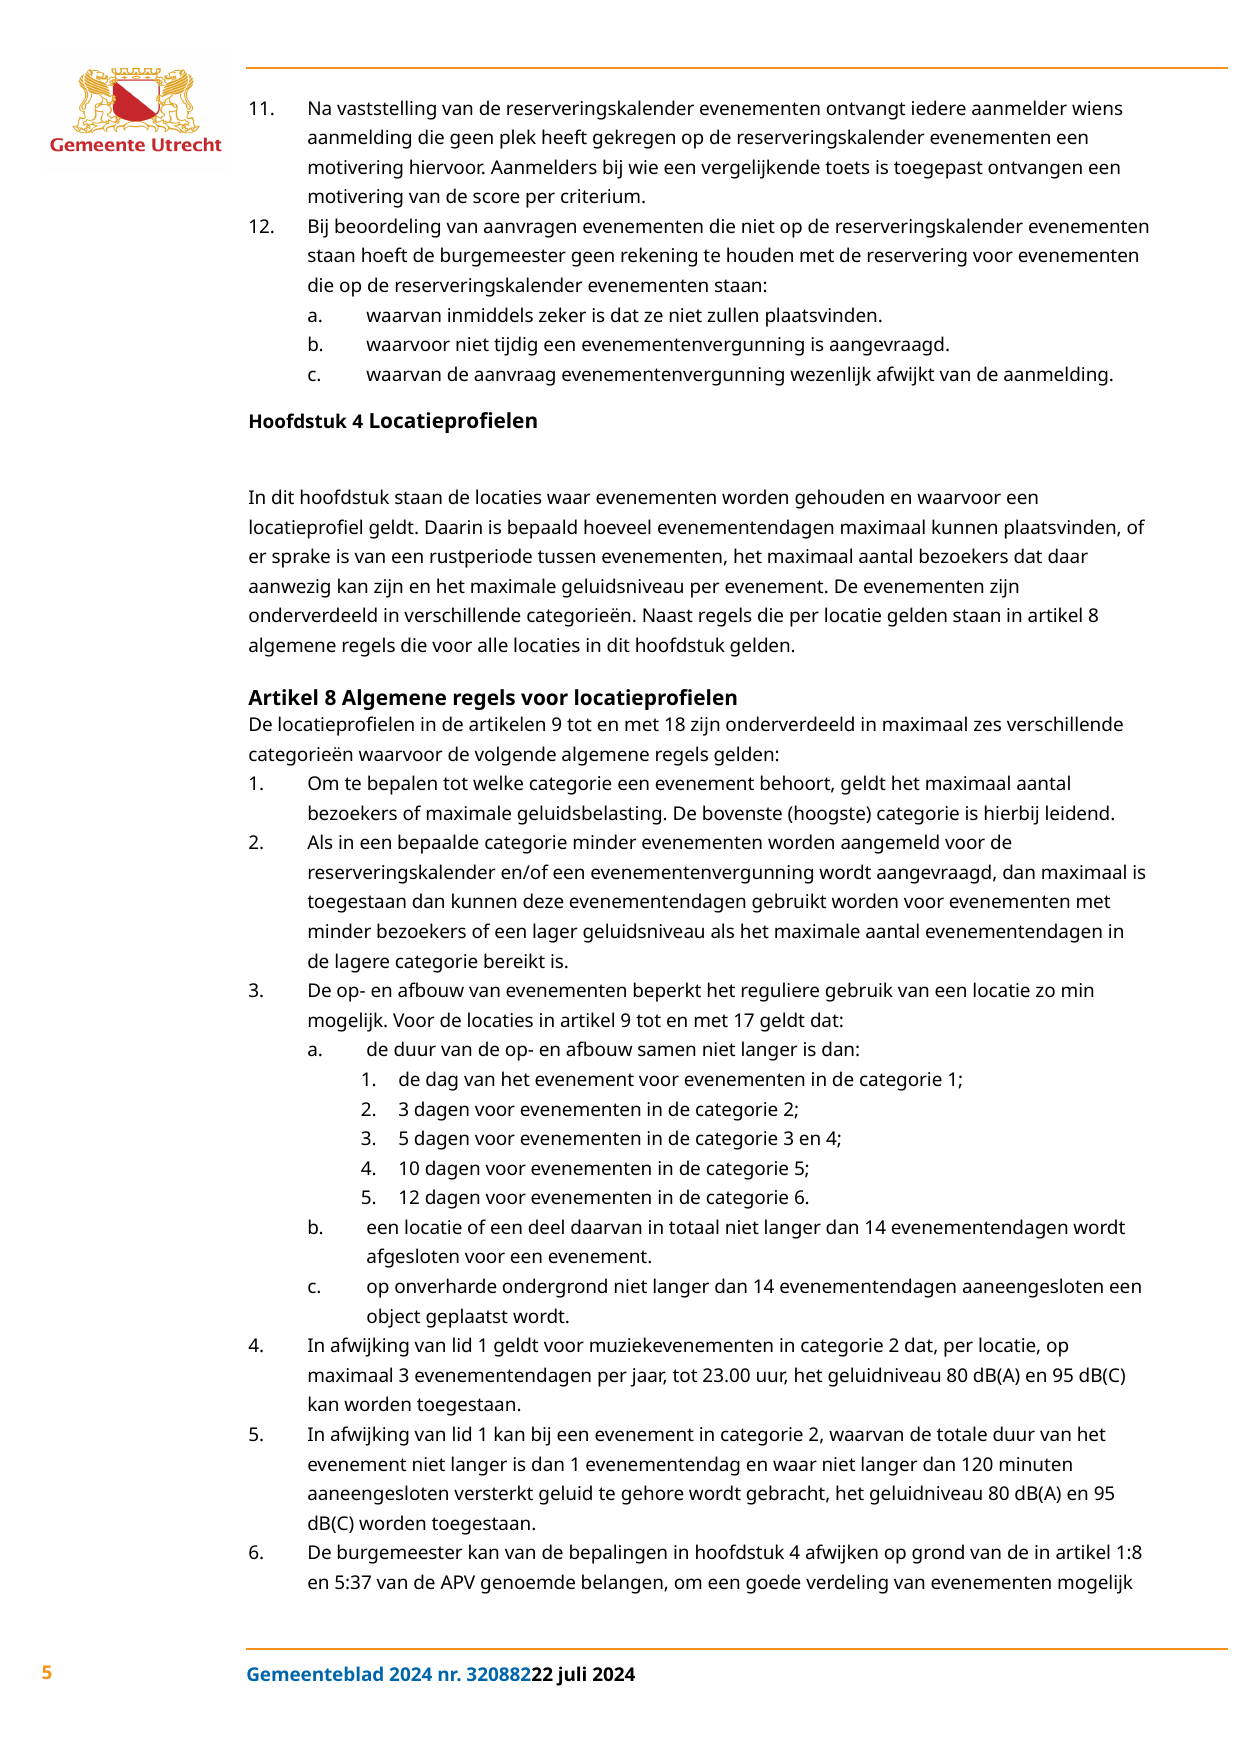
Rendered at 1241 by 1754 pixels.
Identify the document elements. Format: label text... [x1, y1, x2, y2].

text Artikel 8 Algemene regels voor locatieprofielen [248, 683, 1152, 711]
list In afwijking van lid 1 kan bij een evenement in categorie 2, waarvan de totale duur van het evenement niet langer is dan 1 evenementendag en waar niet langer dan 120 minuten aaneengesloten versterkt geluid te gehore wordt gebracht, het geluidniveau 80 dB(A) en 95 dB(C) worden toegestaan. [248, 1421, 1152, 1536]
list de dag van het evenement voor evenementen in de categorie 1; [361, 1066, 1152, 1092]
list De burgemeester kan van de bepalingen in hoofdstuk 4 afwijken op grond van de in artikel 1:8 en 5:37 van de APV genoemde belangen, om een goede verdeling van evenementen mogelijk [248, 1539, 1152, 1595]
picture [41, 47, 231, 172]
list De op- en afbouw van evenementen beperkt het reguliere gebruik van een locatie zo min mogelijk. Voor de locaties in artikel 9 tot en met 17 geldt dat: [248, 977, 1152, 1033]
list 5 dagen voor evenementen in de categorie 3 en 4; [361, 1125, 1152, 1151]
list de duur van de op- en afbouw samen niet langer is dan: [307, 1037, 1152, 1062]
list 10 dagen voor evenementen in de categorie 5; [361, 1155, 1152, 1181]
list Als in een bepaalde categorie minder evenementen worden aangemeld voor de reserveringskalender en/of een evenementenvergunning wordt aangevraagd, dan maximaal is toegestaan dan kunnen deze evenementendagen gebruikt worden voor evenementen met minder bezoekers of een lager geluidsniveau als het maximale aantal evenementendagen in de lagere categorie bereikt is. [248, 829, 1152, 973]
list op onverharde ondergrond niet langer dan 14 evenementendagen aaneengesloten een object geplaatst wordt. [307, 1273, 1152, 1328]
text In dit hoofdstuk staan de locaties waar evenementen worden gehouden en waarvoor een locatieprofiel geldt. Daarin is bepaald hoeveel evenementendagen maximaal kunnen plaatsvinden, of er sprake is van een rustperiode tussen evenementen, het maximaal aantal bezoekers dat daar aanwezig kan zijn en het maximale geluidsniveau per evenement. De evenementen zijn onderverdeeld in verschillende categorieën. Naast regels die per locatie gelden staan in artikel 8 algemene regels die voor alle locaties in dit hoofdstuk gelden. [248, 484, 1152, 658]
list Na vaststelling van de reserveringskalender evenementen ontvangt iedere aanmelder wiens aanmelding die geen plek heeft gekregen op de reserveringskalender evenementen een motivering hiervoor. Aanmelders bij wie een vergelijkende toets is toegepast ontvangen een motivering van de score per criterium. [248, 95, 1152, 209]
list waarvan de aanvraag evenementenvergunning wezenlijk afwijkt van de aanmelding. [307, 361, 1152, 387]
list Bij beoordeling van aanvragen evenementen die niet op de reserveringskalender evenementen staan hoeft de burgemeester geen rekening te houden met de reservering voor evenementen die op de reserveringskalender evenementen staan: [248, 213, 1152, 298]
list waarvoor niet tijdig een evenementenvergunning is aangevraagd. [307, 331, 1152, 357]
list 12 dagen voor evenementen in de categorie 6. [361, 1184, 1152, 1210]
list In afwijking van lid 1 geldt voor muziekevenementen in categorie 2 dat, per locatie, op maximaal 3 evenementendagen per jaar, tot 23.00 uur, het geluidniveau 80 dB(A) en 95 dB(C) kan worden toegestaan. [248, 1332, 1152, 1417]
text De locatieprofielen in de artikelen 9 tot en met 18 zijn onderverdeeld in maximaal zes verschillende categorieën waarvoor de volgende algemene regels gelden: [248, 711, 1152, 766]
list 3 dagen voor evenementen in de categorie 2; [361, 1096, 1152, 1121]
list Om te bepalen tot welke categorie een evenement behoort, geldt het maximaal aantal bezoekers of maximale geluidsbelasting. De bovenste (hoogste) categorie is hierbij leidend. [248, 770, 1152, 826]
list een locatie of een deel daarvan in totaal niet langer dan 14 evenementendagen wordt afgesloten voor een evenement. [307, 1214, 1152, 1269]
text Hoofdstuk 4 Locatieprofielen [248, 407, 1152, 435]
list waarvan inmiddels zeker is dat ze niet zullen plaatsvinden. [307, 302, 1152, 328]
